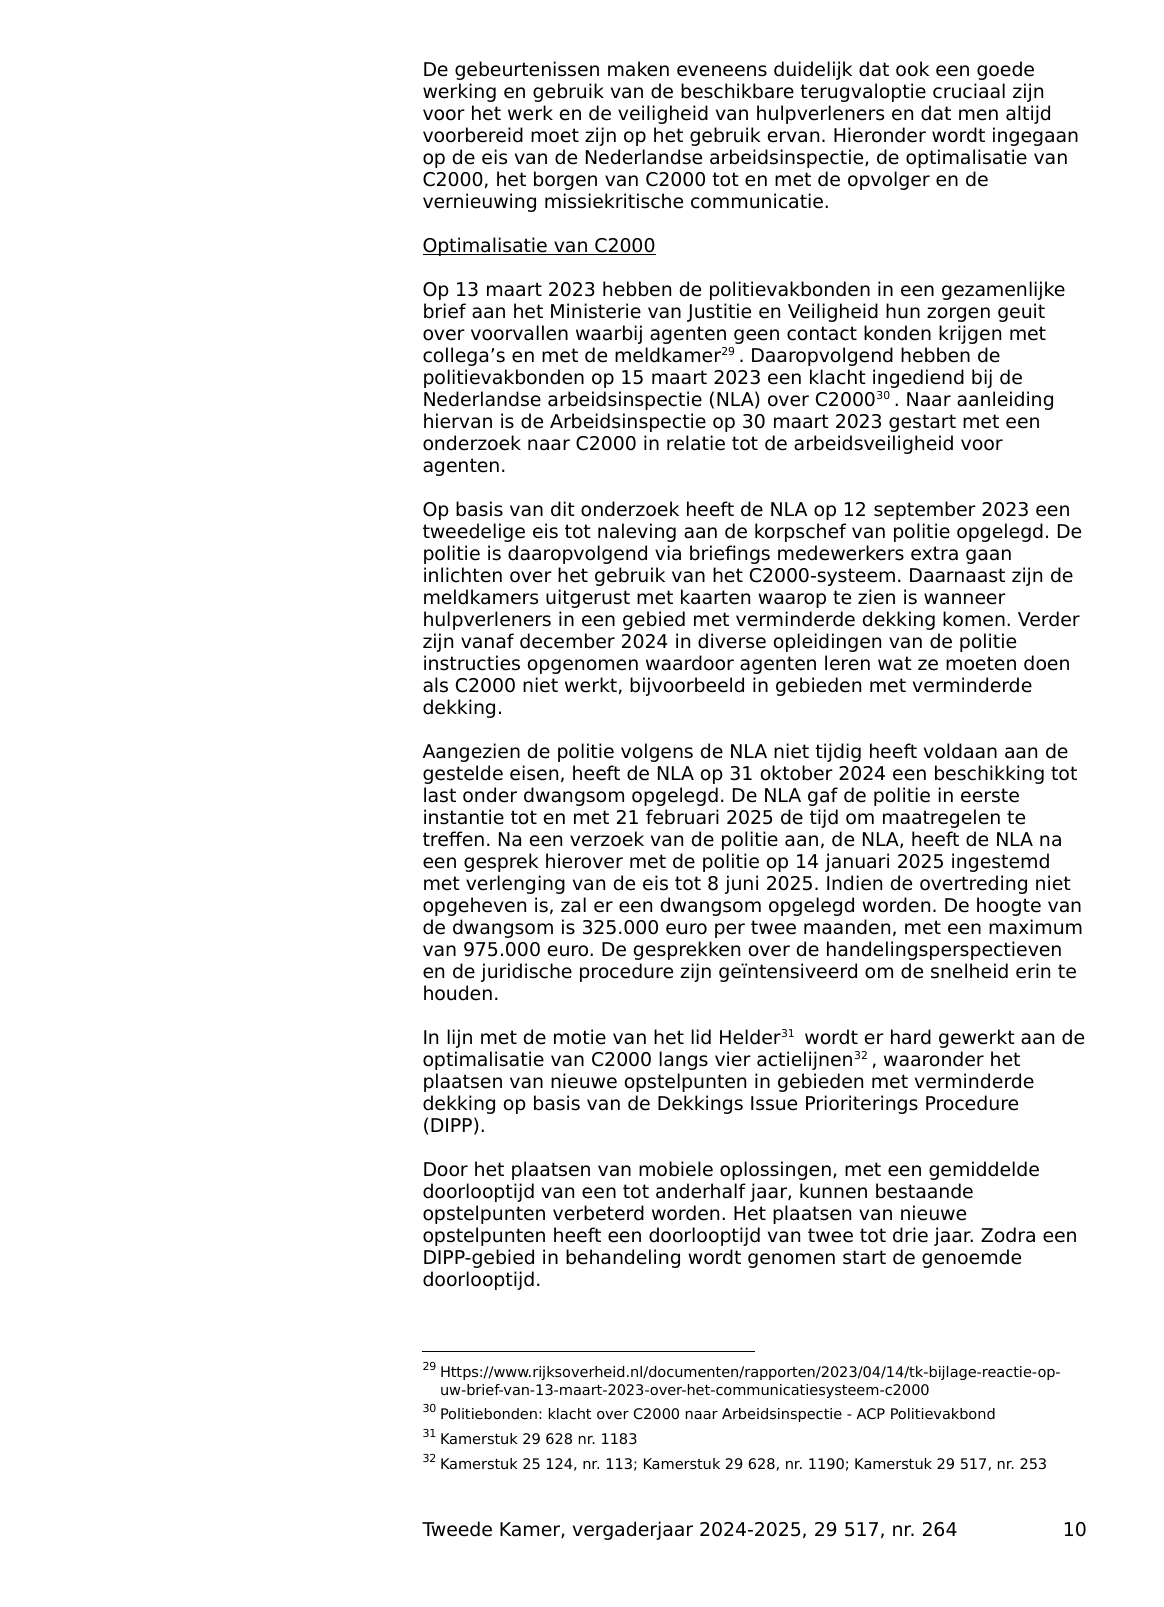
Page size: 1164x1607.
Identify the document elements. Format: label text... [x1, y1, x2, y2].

text Kamerstuk 29 628 nr. 1183 [422, 1427, 1087, 1449]
text Aangezien de politie volgens de NLA niet tijdig heeft voldaan aan de gestelde eisen, heeft de NLA op 31 oktober 2024 een beschikking tot last onder dwangsom opgelegd. De NLA gaf de politie in eerste instantie tot en met 21 februari 2025 de tijd om maatregelen te treffen. Na een verzoek van de politie aan, de NLA, heeft de NLA na een gesprek hierover met de politie op 14 januari 2025 ingestemd met verlenging van de eis tot 8 juni 2025. Indien de overtreding niet opgeheven is, zal er een dwangsom opgelegd worden. De hoogte van de dwangsom is 325.000 euro per twee maanden, met een maximum van 975.000 euro. De gesprekken over de handelingsperspectieven en de juridische procedure zijn geïntensiveerd om de snelheid erin te houden. [422, 741, 1087, 1005]
text In lijn met de motie van het lid Helder wordt er hard gewerkt aan de optimalisatie van C2000 langs vier actielijnen, waaronder het plaatsen van nieuwe opstelpunten in gebieden met verminderde dekking op basis van de Dekkings Issue Prioriterings Procedure (DIPP). [422, 1027, 1087, 1137]
text Op basis van dit onderzoek heeft de NLA op 12 september 2023 een tweedelige eis tot naleving aan de korpschef van politie opgelegd. De politie is daaropvolgend via briefings medewerkers extra gaan inlichten over het gebruik van het C2000-systeem. Daarnaast zijn de meldkamers uitgerust met kaarten waarop te zien is wanneer hulpverleners in een gebied met verminderde dekking komen. Verder zijn vanaf december 2024 in diverse opleidingen van de politie instructies opgenomen waardoor agenten leren wat ze moeten doen als C2000 niet werkt, bijvoorbeeld in gebieden met verminderde dekking. [422, 499, 1087, 719]
text Politiebonden: klacht over C2000 naar Arbeidsinspectie - ACP Politievakbond [422, 1402, 1087, 1424]
text Door het plaatsen van mobiele oplossingen, met een gemiddelde doorlooptijd van een tot anderhalf jaar, kunnen bestaande opstelpunten verbeterd worden. Het plaatsen van nieuwe opstelpunten heeft een doorlooptijd van twee tot drie jaar. Zodra een DIPP-gebied in behandeling wordt genomen start de genoemde doorlooptijd. [422, 1159, 1087, 1291]
subtitle Optimalisatie van C2000 [422, 235, 1087, 257]
text Kamerstuk 25 124, nr. 113; Kamerstuk 29 628, nr. 1190; Kamerstuk 29 517, nr. 253 [422, 1452, 1087, 1474]
text Https://www.rijksoverheid.nl/documenten/rapporten/2023/04/14/tk-bijlage-reactie-op-uw-brief-van-13-maart-2023-over-het-communicatiesysteem-c2000 [422, 1360, 1087, 1399]
text Op 13 maart 2023 hebben de politievakbonden in een gezamenlijke brief aan het Ministerie van Justitie en Veiligheid hun zorgen geuit over voorvallen waarbij agenten geen contact konden krijgen met collega’s en met de meldkamer. Daaropvolgend hebben de politievakbonden op 15 maart 2023 een klacht ingediend bij de Nederlandse arbeidsinspectie (NLA) over C2000. Naar aanleiding hiervan is de Arbeidsinspectie op 30 maart 2023 gestart met een onderzoek naar C2000 in relatie tot de arbeidsveiligheid voor agenten. [422, 279, 1087, 477]
text De gebeurtenissen maken eveneens duidelijk dat ook een goede werking en gebruik van de beschikbare terugvaloptie cruciaal zijn voor het werk en de veiligheid van hulpverleners en dat men altijd voorbereid moet zijn op het gebruik ervan. Hieronder wordt ingegaan op de eis van de Nederlandse arbeidsinspectie, de optimalisatie van C2000, het borgen van C2000 tot en met de opvolger en de vernieuwing missiekritische communicatie. [422, 59, 1087, 213]
